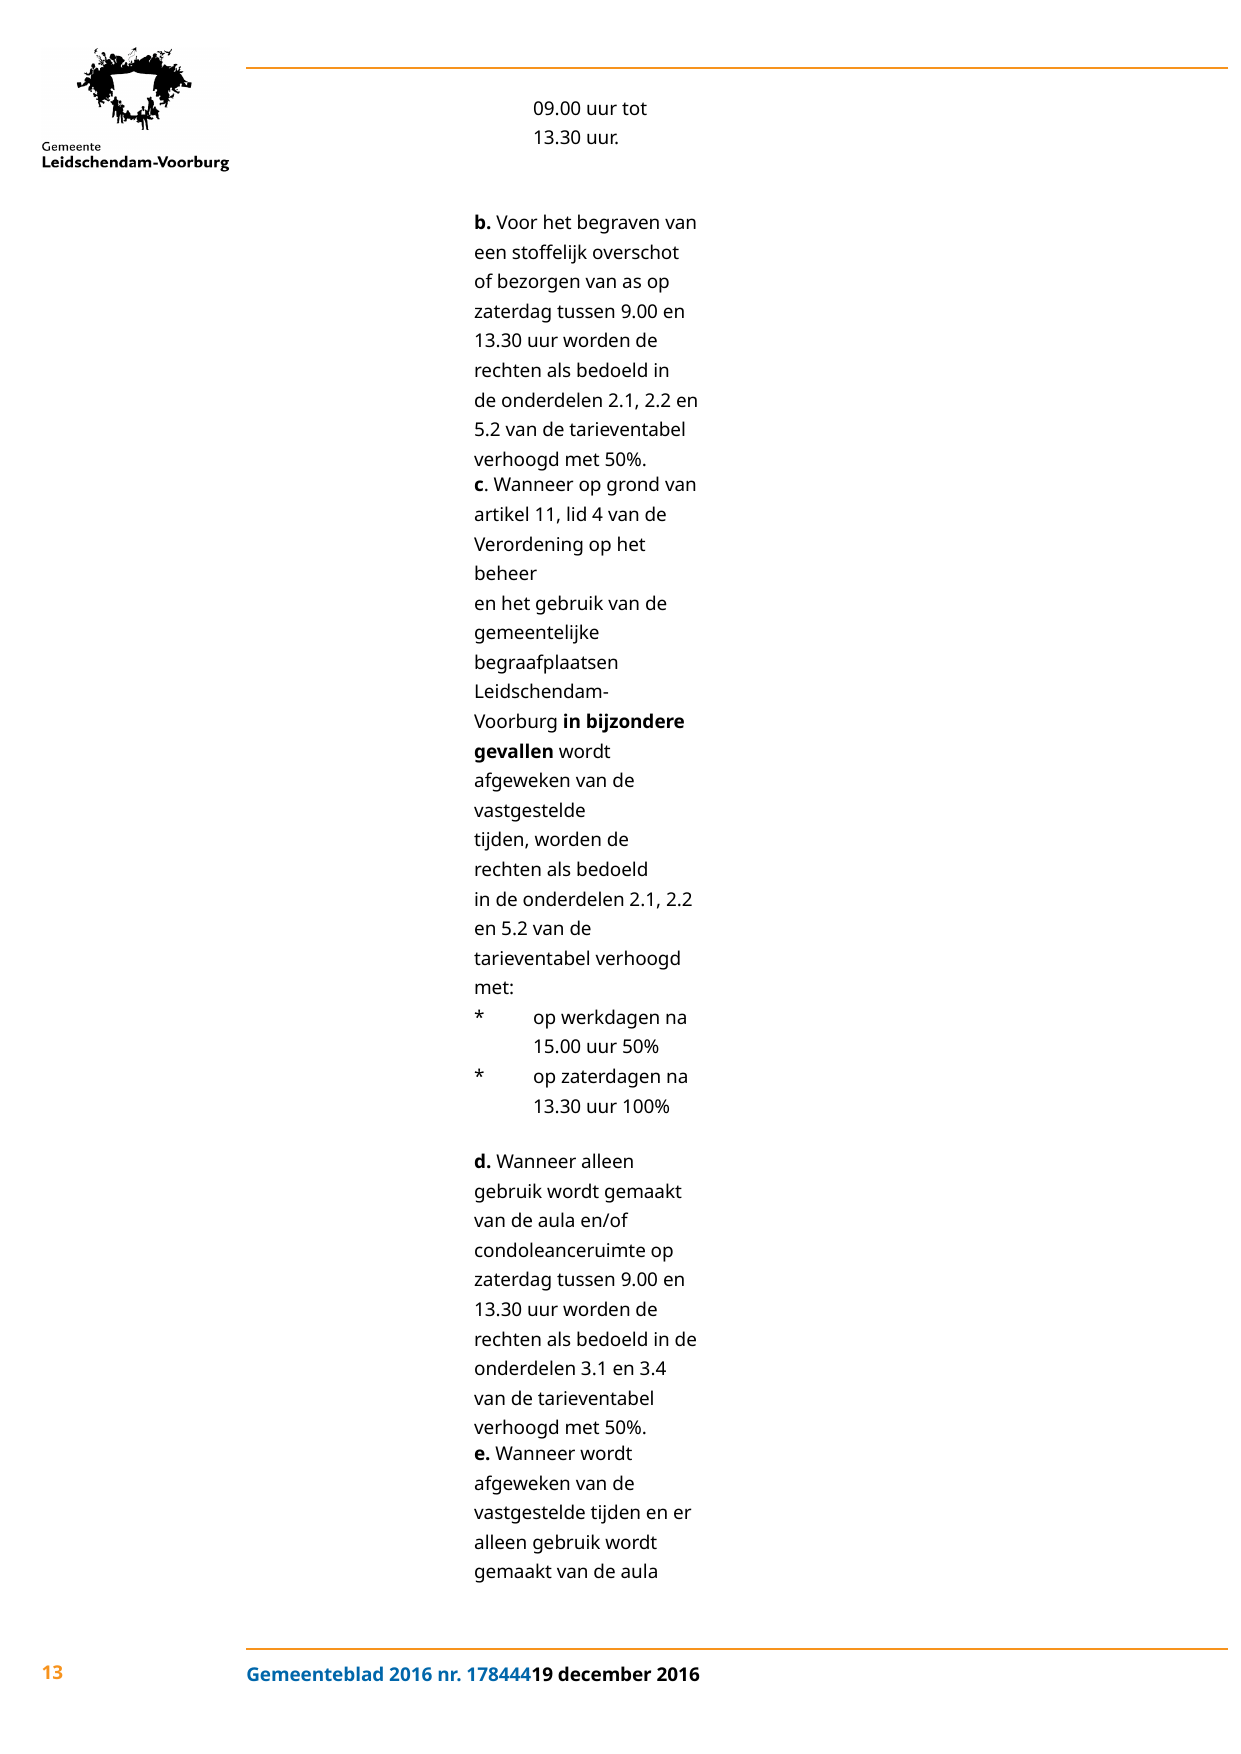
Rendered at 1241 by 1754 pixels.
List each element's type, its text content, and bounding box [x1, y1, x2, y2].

table_cell [926, 95, 1152, 180]
table_cell [248, 95, 474, 180]
table_cell [248, 1440, 474, 1584]
table_cell [248, 472, 474, 1148]
table_cell [700, 180, 926, 472]
table_cell [700, 1148, 926, 1440]
table_cell [926, 472, 1152, 1148]
table_cell [926, 1440, 1152, 1584]
table_cell d. Wanneer alleen gebruik wordt gemaakt van de aula en/of condoleanceruimte op zaterdag tussen 9.00 en 13.30 uur worden de rechten als bedoeld in de onderdelen 3.1 en 3.4 van de tarieventabel verhoogd met 50%. [474, 1148, 700, 1440]
table_cell [700, 472, 926, 1148]
table_cell c. Wanneer op grond van artikel 11, lid 4 van de Verordening op het beheer en het gebruik van de gemeentelijke begraafplaatsen Leidschendam- Voorburg in bijzondere gevallen wordt afgeweken van de vastgestelde tijden, worden de rechten als bedoeld in de onderdelen 2.1, 2.2 en 5.2 van de tarieventabel verhoogd met: op werkdagen na 15.00 uur 50% op zaterdagen na 13.30 uur 100% [474, 472, 700, 1148]
table_cell [700, 95, 926, 180]
picture [41, 47, 231, 172]
table_cell b. Voor het begraven van een stoffelijk overschot of bezorgen van as op zaterdag tussen 9.00 en 13.30 uur worden de rechten als bedoeld in de onderdelen 2.1, 2.2 en 5.2 van de tarieventabel verhoogd met 50%. [474, 180, 700, 472]
table_cell [248, 180, 474, 472]
table_cell 09.00 uur tot 13.30 uur. [474, 95, 700, 180]
table_cell [700, 1440, 926, 1584]
table_cell [926, 180, 1152, 472]
table_cell [248, 1148, 474, 1440]
table_cell [926, 1148, 1152, 1440]
table_cell e. Wanneer wordt afgeweken van de vastgestelde tijden en er alleen gebruik wordt gemaakt van de aula [474, 1440, 700, 1584]
